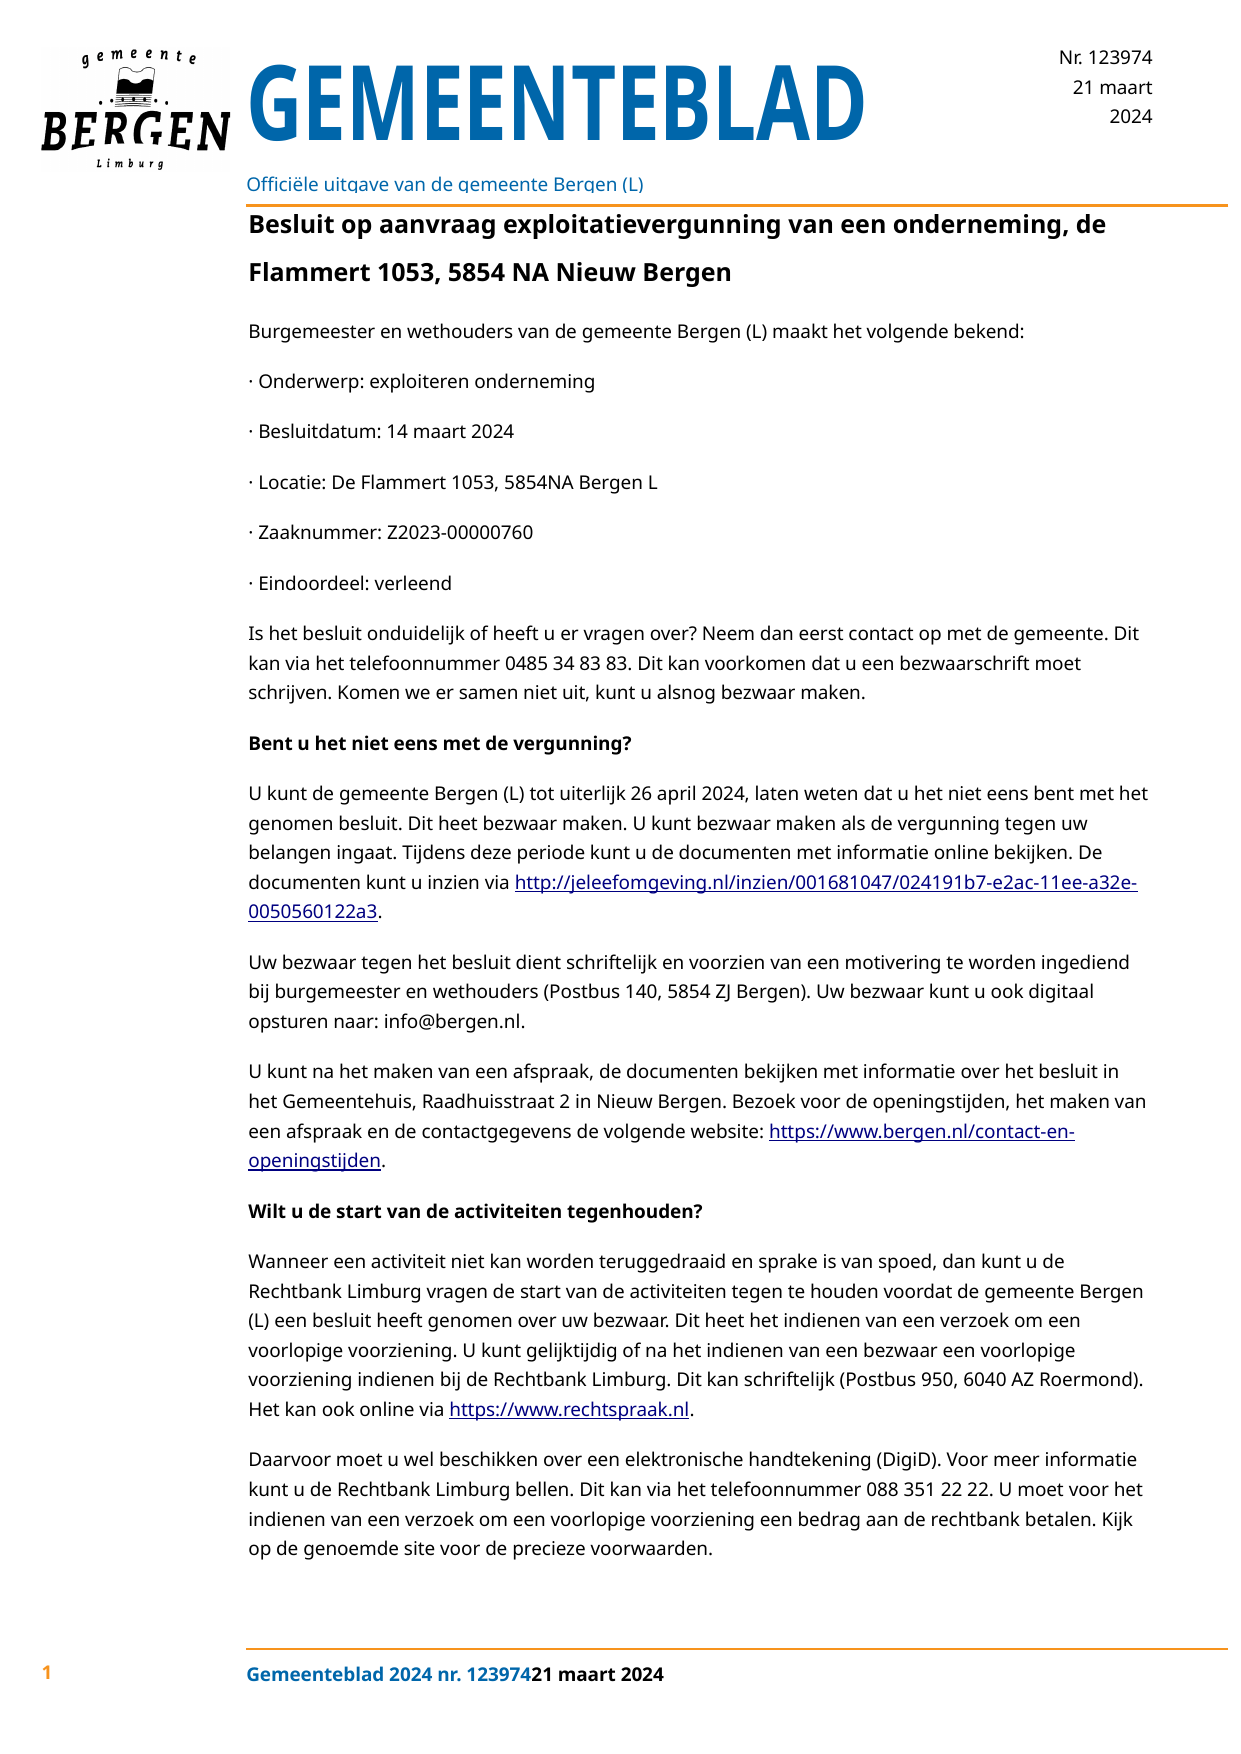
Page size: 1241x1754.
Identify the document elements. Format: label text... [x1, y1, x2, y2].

text Uw bezwaar tegen het besluit dient schriftelijk en voorzien van een motivering te worden ingediend bij burgemeester en wethouders (Postbus 140, 5854 ZJ Bergen). Uw bezwaar kunt u ook digitaal opsturen naar: info@bergen.nl. [248, 949, 1152, 1034]
text Besluit op aanvraag exploitatievergunning van een onderneming, de Flammert 1053, 5854 NA Nieuw Bergen [248, 207, 1152, 288]
text · Besluitdatum: 14 maart 2024 [248, 419, 1152, 444]
text Bent u het niet eens met de vergunning? [248, 730, 1152, 756]
text U kunt de gemeente Bergen (L) tot uiterlijk 26 april 2024, laten weten dat u het niet eens bent met het genomen besluit. Dit heet bezwaar maken. U kunt bezwaar maken als de vergunning tegen uw belangen ingaat. Tijdens deze periode kunt u de documenten met informatie online bekijken. De documenten kunt u inzien via http://jeleefomgeving.nl/inzien/001681047/024191b7-e2ac-11ee-a32e-0050560122a3. [248, 780, 1152, 924]
picture [41, 47, 231, 172]
text U kunt na het maken van een afspraak, de documenten bekijken met informatie over het besluit in het Gemeentehuis, Raadhuisstraat 2 in Nieuw Bergen. Bezoek voor de openingstijden, het maken van een afspraak en de contactgegevens de volgende website: https://www.bergen.nl/contact-en-openingstijden. [248, 1059, 1152, 1173]
text · Eindoordeel: verleend [248, 570, 1152, 596]
text Is het besluit onduidelijk of heeft u er vragen over? Neem dan eerst contact op met de gemeente. Dit kan via het telefoonnummer 0485 34 83 83. Dit kan voorkomen dat u een bezwaarschrift moet schrijven. Komen we er samen niet uit, kunt u alsnog bezwaar maken. [248, 620, 1152, 705]
text · Onderwerp: exploiteren onderneming [248, 368, 1152, 394]
text Wanneer een activiteit niet kan worden teruggedraaid en sprake is van spoed, dan kunt u de Rechtbank Limburg vragen de start van de activiteiten tegen te houden voordat de gemeente Bergen (L) een besluit heeft genomen over uw bezwaar. Dit heet het indienen van een verzoek om een voorlopige voorziening. U kunt gelijktijdig of na het indienen van een bezwaar een voorlopige voorziening indienen bij de Rechtbank Limburg. Dit kan schriftelijk (Postbus 950, 6040 AZ Roermond). Het kan ook online via https://www.rechtspraak.nl. [248, 1248, 1152, 1422]
text Daarvoor moet u wel beschikken over een elektronische handtekening (DigiD). Voor meer informatie kunt u de Rechtbank Limburg bellen. Dit kan via het telefoonnummer 088 351 22 22. U moet voor het indienen van een verzoek om een voorlopige voorziening een bedrag aan de rechtbank betalen. Kijk op de genoemde site voor de precieze voorwaarden. [248, 1447, 1152, 1561]
text · Locatie: De Flammert 1053, 5854NA Bergen L [248, 469, 1152, 495]
text Burgemeester en wethouders van de gemeente Bergen (L) maakt het volgende bekend: [248, 318, 1152, 344]
text Wilt u de start van de activiteiten tegenhouden? [248, 1198, 1152, 1224]
text · Zaaknummer: Z2023-00000760 [248, 519, 1152, 545]
